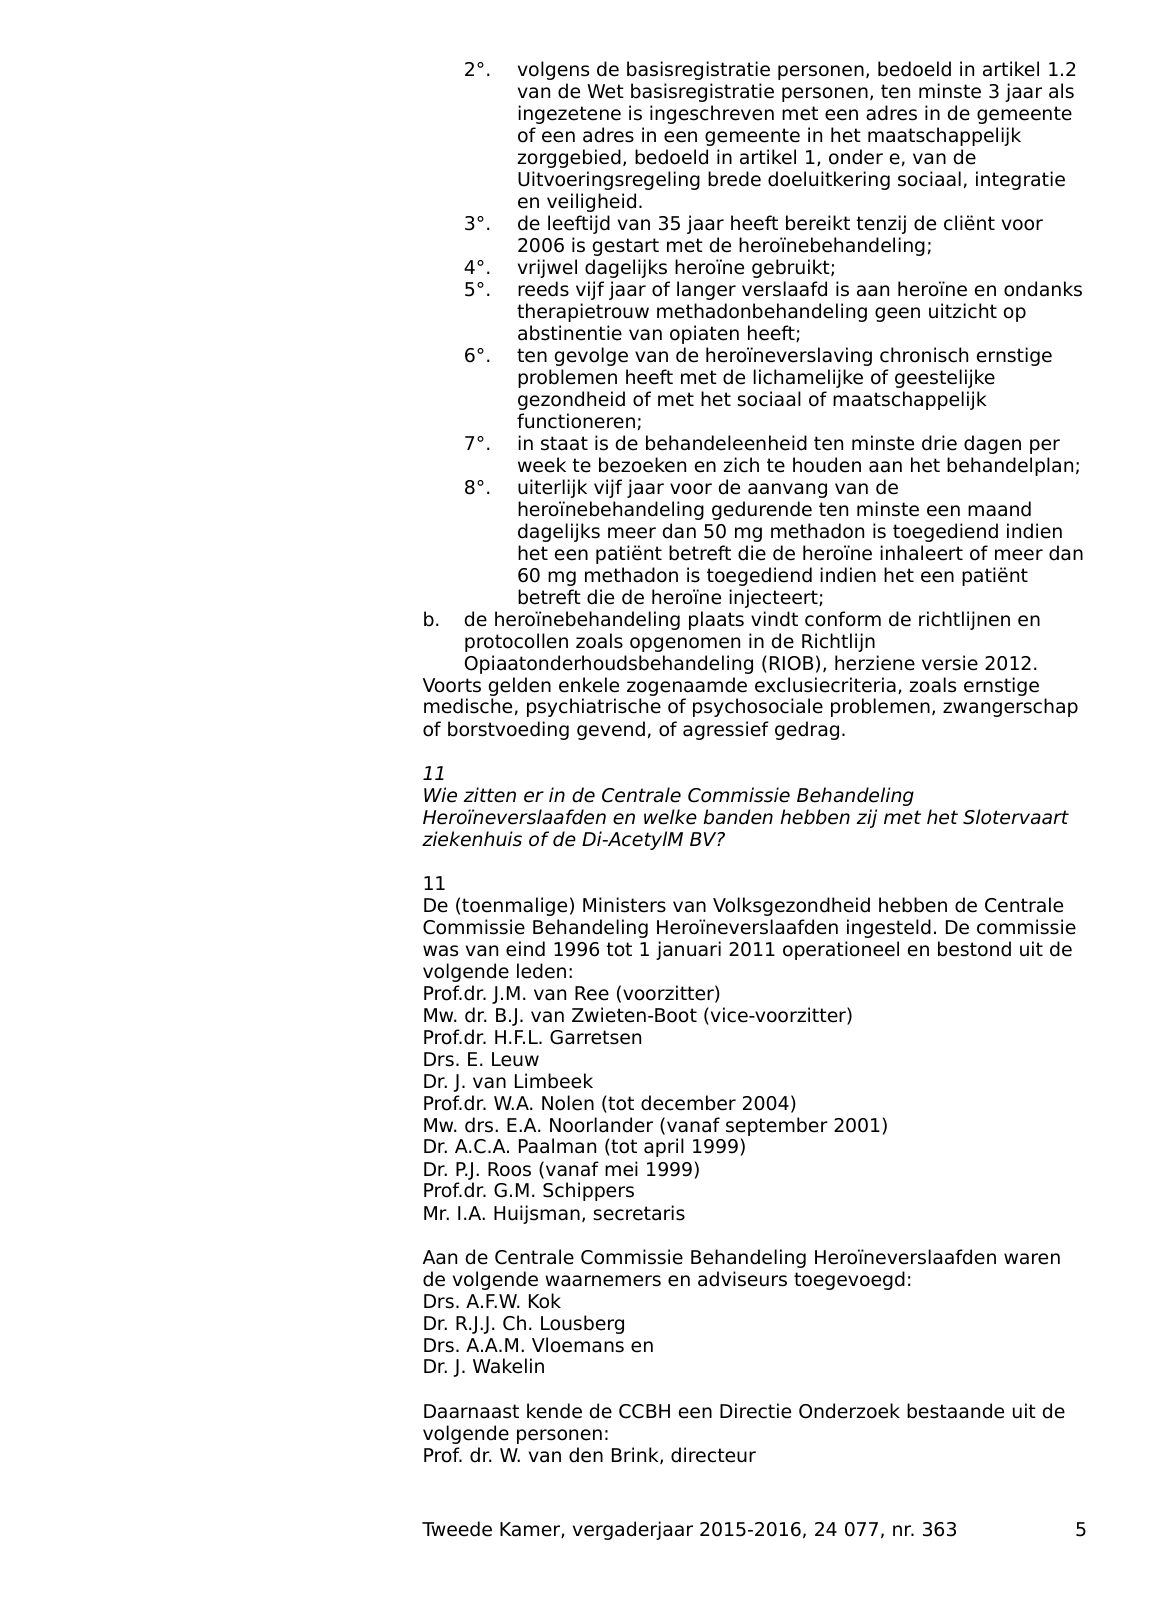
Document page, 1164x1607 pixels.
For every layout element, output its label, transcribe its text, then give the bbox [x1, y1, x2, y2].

text 8°. uiterlijk vijf jaar voor de aanvang van de heroïnebehandeling gedurende ten minste een maand dagelijks meer dan 50 mg methadon is toegediend indien het een patiënt betreft die de heroïne inhaleert of meer dan 60 mg methadon is toegediend indien het een patiënt betreft die de heroïne injecteert; [464, 477, 1087, 608]
text 6°. ten gevolge van de heroïneverslaving chronisch ernstige problemen heeft met de lichamelijke of geestelijke gezondheid of met het sociaal of maatschappelijk functioneren; [464, 345, 1087, 433]
text Wie zitten er in de Centrale Commissie Behandeling Heroïneverslaafden en welke banden hebben zij met het Slotervaart ziekenhuis of de Di-AcetylM BV? [422, 784, 1087, 851]
text Daarnaast kende de CCBH een Directie Onderzoek bestaande uit de volgende personen: [422, 1401, 1087, 1444]
text Dr. P.J. Roos (vanaf mei 1999) [422, 1158, 1087, 1180]
text Mw. drs. E.A. Noorlander (vanaf september 2001) [422, 1114, 1087, 1136]
text Dr. J. van Limbeek [422, 1071, 1087, 1092]
text 2°. volgens de basisregistratie personen, bedoeld in artikel 1.2 van de Wet basisregistratie personen, ten minste 3 jaar als ingezetene is ingeschreven met een adres in de gemeente of een adres in een gemeente in het maatschappelijk zorggebied, bedoeld in artikel 1, onder e, van de Uitvoeringsregeling brede doeluitkering sociaal, integratie en veiligheid. [464, 59, 1087, 213]
text De (toenmalige) Ministers van Volksgezondheid hebben de Centrale Commissie Behandeling Heroïneverslaafden ingesteld. De commissie was van eind 1996 tot 1 januari 2011 operationeel en bestond uit de volgende leden: [422, 895, 1087, 983]
text Drs. A.F.W. Kok [422, 1291, 1087, 1312]
text 5°. reeds vijf jaar of langer verslaafd is aan heroïne en ondanks therapietrouw methadonbehandeling geen uitzicht op abstinentie van opiaten heeft; [464, 279, 1087, 345]
text Prof.dr. G.M. Schippers [422, 1180, 1087, 1202]
text Voorts gelden enkele zogenaamde exclusiecriteria, zoals ernstige medische, psychiatrische of psychosociale problemen, zwangerschap of borstvoeding gevend, of agressief gedrag. [422, 674, 1087, 740]
text 3°. de leeftijd van 35 jaar heeft bereikt tenzij de cliënt voor 2006 is gestart met de heroïnebehandeling; [464, 213, 1087, 257]
text Aan de Centrale Commissie Behandeling Heroïneverslaafden waren de volgende waarnemers en adviseurs toegevoegd: [422, 1247, 1087, 1291]
text Dr. R.J.J. Ch. Lousberg [422, 1312, 1087, 1334]
text Prof.dr. J.M. van Ree (voorzitter) [422, 983, 1087, 1004]
text 4°. vrijwel dagelijks heroïne gebruikt; [464, 257, 1087, 279]
text b. de heroïnebehandeling plaats vindt conform de richtlijnen en protocollen zoals opgenomen in de Richtlijn Opiaatonderhoudsbehandeling (RIOB), herziene versie 2012. [422, 608, 1087, 674]
text Prof.dr. H.F.L. Garretsen [422, 1027, 1087, 1048]
text Dr. A.C.A. Paalman (tot april 1999) [422, 1136, 1087, 1158]
text 11 [422, 873, 1087, 895]
text 7°. in staat is de behandeleenheid ten minste drie dagen per week te bezoeken en zich te houden aan het behandelplan; [464, 433, 1087, 477]
text 11 [422, 763, 1087, 784]
text Drs. A.A.M. Vloemans en [422, 1334, 1087, 1356]
text Drs. E. Leuw [422, 1048, 1087, 1071]
text Prof. dr. W. van den Brink, directeur [422, 1444, 1087, 1467]
text Dr. J. Wakelin [422, 1356, 1087, 1378]
text Prof.dr. W.A. Nolen (tot december 2004) [422, 1092, 1087, 1114]
text Mw. dr. B.J. van Zwieten-Boot (vice-voorzitter) [422, 1004, 1087, 1027]
text Mr. I.A. Huijsman, secretaris [422, 1202, 1087, 1224]
